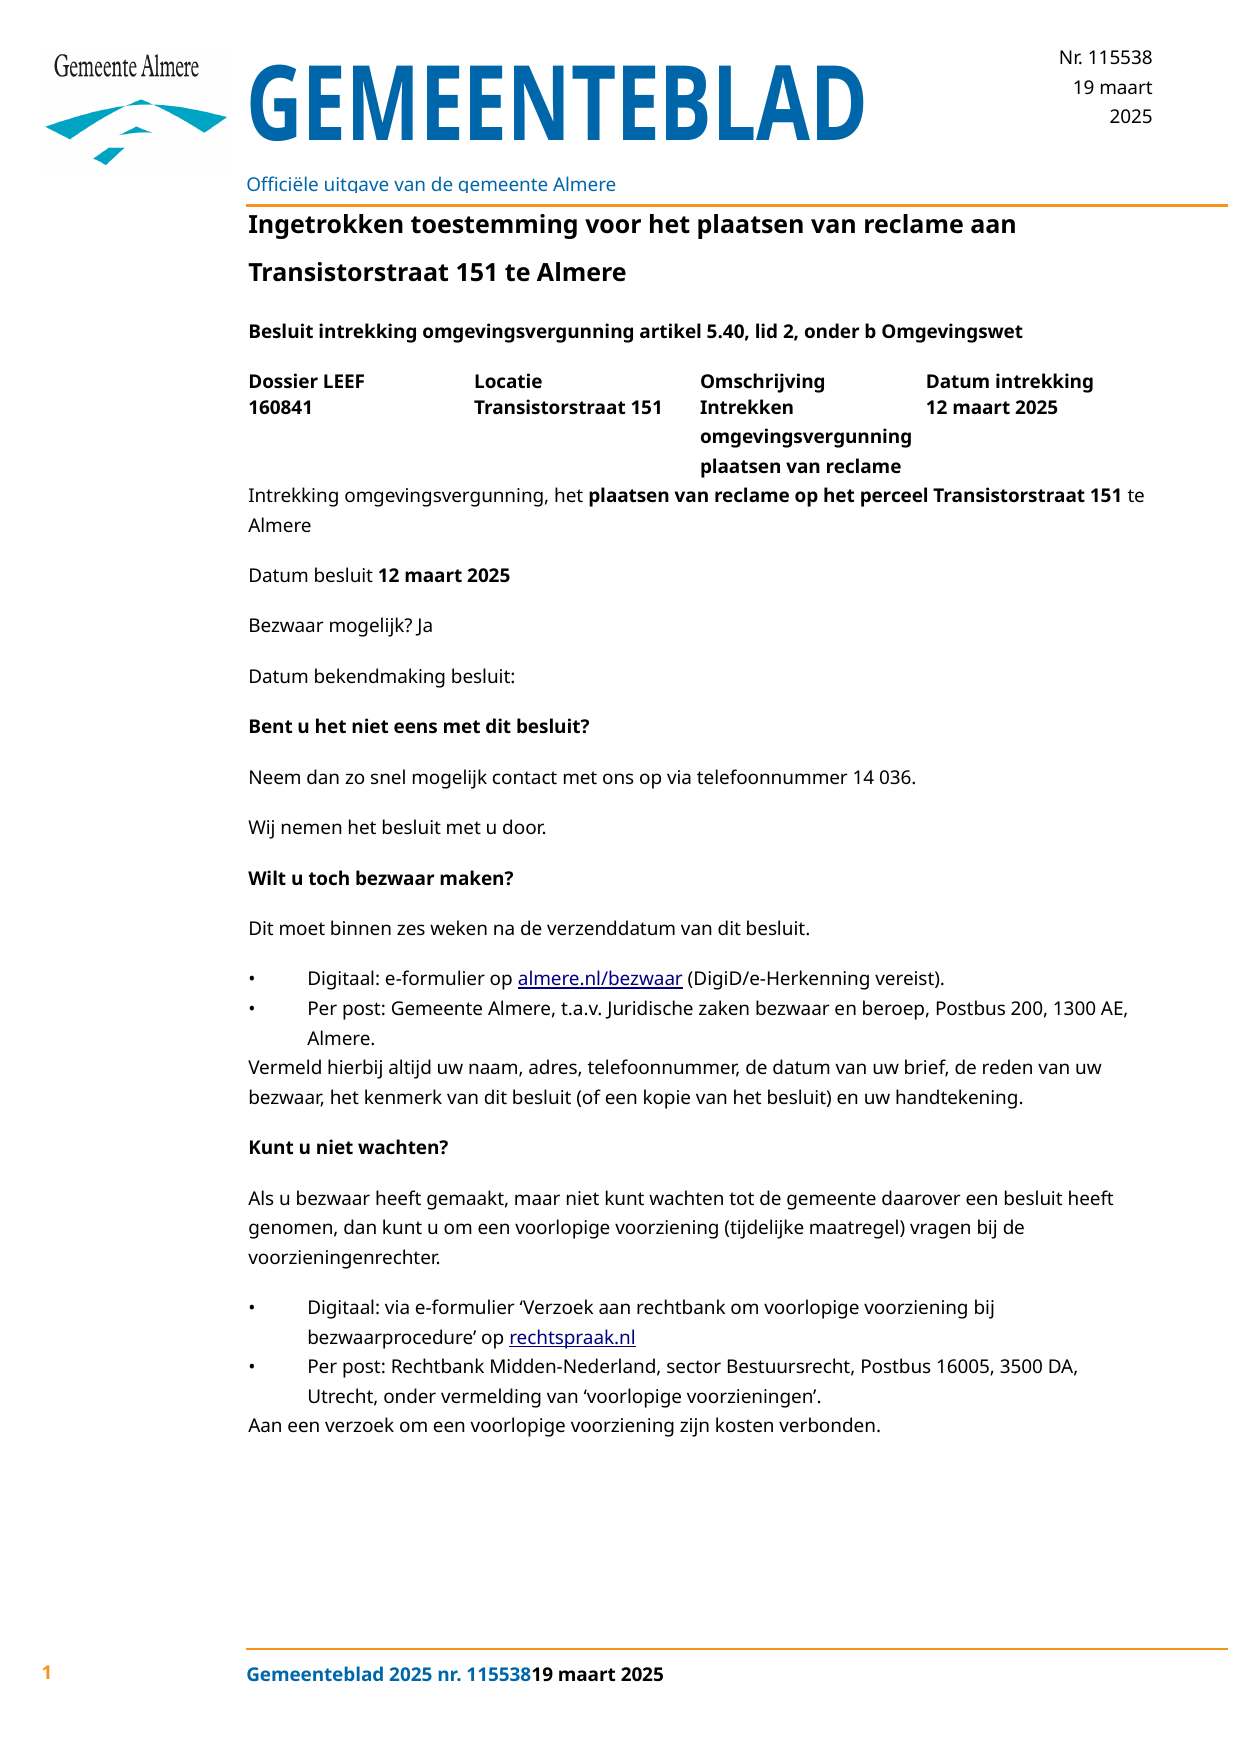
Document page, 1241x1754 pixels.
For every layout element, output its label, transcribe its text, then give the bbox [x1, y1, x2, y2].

text Bezwaar mogelijk? Ja [248, 613, 1152, 638]
text Wilt u toch bezwaar maken? [248, 865, 1152, 891]
text Dit moet binnen zes weken na de verzenddatum van dit besluit. [248, 915, 1152, 941]
text Vermeld hierbij altijd uw naam, adres, telefoonnummer, de datum van uw brief, de reden van uw bezwaar, het kenmerk van dit besluit (of een kopie van het besluit) en uw handtekening. [248, 1054, 1152, 1110]
text Intrekking omgevingsvergunning, het plaatsen van reclame op het perceel Transistorstraat 151 te Almere [248, 482, 1152, 538]
text Besluit intrekking omgevingsvergunning artikel 5.40, lid 2, onder b Omgevingswet [248, 318, 1152, 344]
table_cell 160841 [248, 394, 474, 479]
table_cell 12 maart 2025 [926, 394, 1152, 479]
text Wij nemen het besluit met u door. [248, 814, 1152, 840]
table_header Locatie [474, 369, 700, 394]
table_header Datum intrekking [926, 369, 1152, 394]
table_header Omschrijving [700, 369, 926, 394]
table_header Dossier LEEF [248, 369, 474, 394]
text Bent u het niet eens met dit besluit? [248, 713, 1152, 739]
text Ingetrokken toestemming voor het plaatsen van reclame aan Transistorstraat 151 te Almere [248, 207, 1152, 288]
text Datum besluit 12 maart 2025 [248, 562, 1152, 588]
text Als u bezwaar heeft gemaakt, maar niet kunt wachten tot de gemeente daarover een besluit heeft genomen, dan kunt u om een voorlopige voorziening (tijdelijke maatregel) vragen bij de voorzieningenrechter. [248, 1185, 1152, 1270]
text Kunt u niet wachten? [248, 1134, 1152, 1160]
list Digitaal: via e-formulier ‘Verzoek aan rechtbank om voorlopige voorziening bij bezwaarprocedure’ op rechtspraak.nl [248, 1294, 1152, 1350]
text Datum bekendmaking besluit: [248, 663, 1152, 689]
table_cell Intrekken omgevingsvergunning plaatsen van reclame [700, 394, 926, 479]
list Digitaal: e-formulier op almere.nl/bezwaar (DigiD/e-Herkenning vereist). [248, 966, 1152, 991]
list Per post: Gemeente Almere, t.a.v. Juridische zaken bezwaar en beroep, Postbus 200, 1300 AE, Almere. [248, 995, 1152, 1051]
list Per post: Rechtbank Midden-Nederland, sector Bestuursrecht, Postbus 16005, 3500 DA, Utrecht, onder vermelding van ‘voorlopige voorzieningen’. [248, 1353, 1152, 1409]
table_cell Transistorstraat 151 [474, 394, 700, 479]
text Neem dan zo snel mogelijk contact met ons op via telefoonnummer 14 036. [248, 764, 1152, 790]
text Aan een verzoek om een voorlopige voorziening zijn kosten verbonden. [248, 1413, 1152, 1438]
picture [41, 47, 231, 172]
